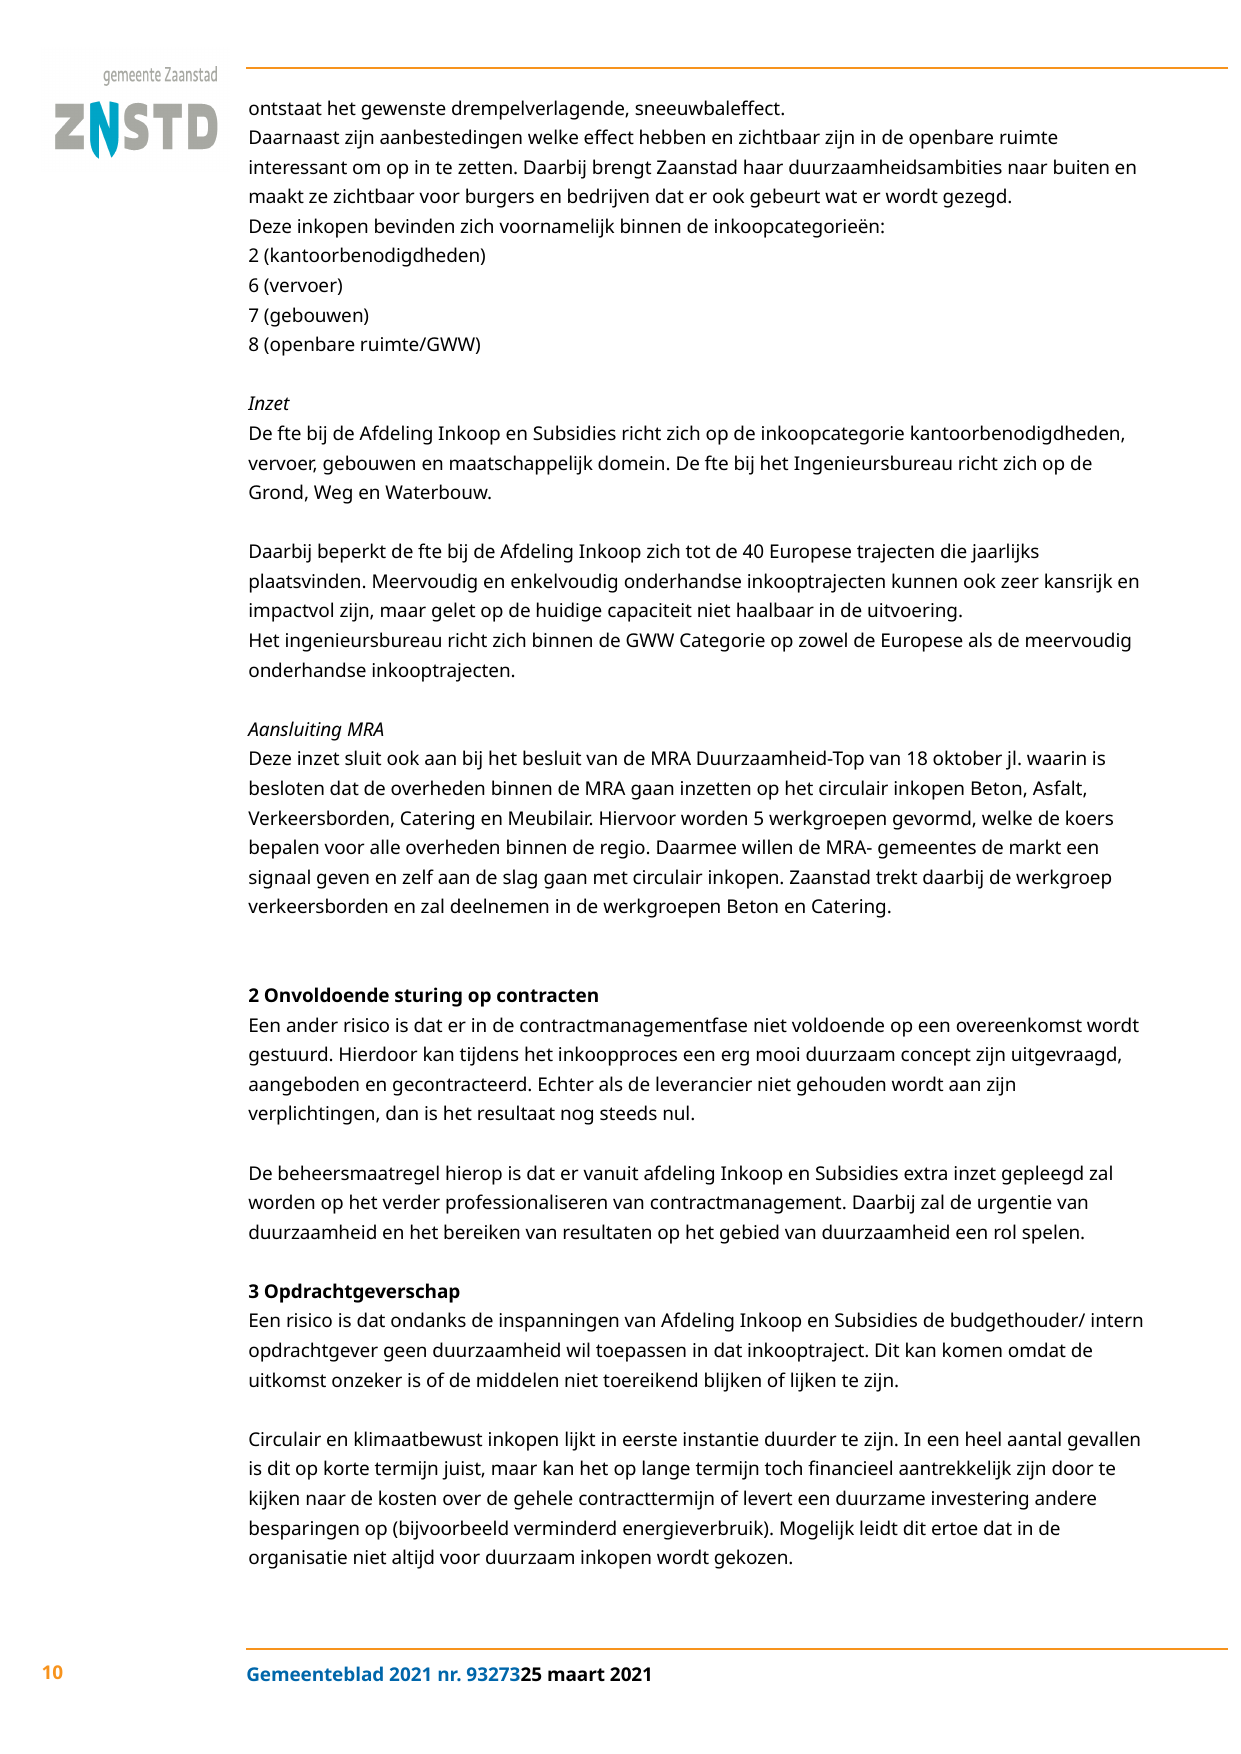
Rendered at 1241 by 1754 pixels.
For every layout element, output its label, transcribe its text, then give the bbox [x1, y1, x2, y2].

text 2 (kantoorbenodigdheden) [248, 243, 1152, 268]
picture [41, 47, 231, 172]
text Deze inkopen bevinden zich voornamelijk binnen de inkoopcategorieën: [248, 213, 1152, 239]
text Inzet [248, 391, 1152, 416]
text Deze inzet sluit ook aan bij het besluit van de MRA Duurzaamheid-Top van 18 oktober jl. waarin is besloten dat de overheden binnen de MRA gaan inzetten op het circulair inkopen Beton, Asfalt, Verkeersborden, Catering en Meubilair. Hiervoor worden 5 werkgroepen gevormd, welke de koers bepalen voor alle overheden binnen de regio. Daarmee willen de MRA- gemeentes de markt een signaal geven en zelf aan de slag gaan met circulair inkopen. Zaanstad trekt daarbij de werkgroep verkeersborden en zal deelnemen in de werkgroepen Beton en Catering. [248, 746, 1152, 919]
text Aansluiting MRA [248, 716, 1152, 742]
text Een ander risico is dat er in de contractmanagementfase niet voldoende op een overeenkomst wordt gestuurd. Hierdoor kan tijdens het inkoopproces een erg mooi duurzaam concept zijn uitgevraagd, aangeboden en gecontracteerd. Echter als de leverancier niet gehouden wordt aan zijn verplichtingen, dan is het resultaat nog steeds nul. [248, 1012, 1152, 1126]
text De fte bij de Afdeling Inkoop en Subsidies richt zich op de inkoopcategorie kantoorbenodigdheden, vervoer, gebouwen en maatschappelijk domein. De fte bij het Ingenieursbureau richt zich op de Grond, Weg en Waterbouw. [248, 420, 1152, 505]
text 2 Onvoldoende sturing op contracten [248, 982, 1152, 1008]
text 3 Opdrachtgeverschap [248, 1278, 1152, 1304]
text Het ingenieursbureau richt zich binnen de GWW Categorie op zowel de Europese als de meervoudig onderhandse inkooptrajecten. [248, 627, 1152, 683]
text Daarnaast zijn aanbestedingen welke effect hebben en zichtbaar zijn in de openbare ruimte interessant om op in te zetten. Daarbij brengt Zaanstad haar duurzaamheidsambities naar buiten en maakt ze zichtbaar voor burgers en bedrijven dat er ook gebeurt wat er wordt gezegd. [248, 124, 1152, 209]
text 6 (vervoer) [248, 272, 1152, 298]
text ontstaat het gewenste drempelverlagende, sneeuwbaleffect. [248, 95, 1152, 121]
text Daarbij beperkt de fte bij de Afdeling Inkoop zich tot de 40 Europese trajecten die jaarlijks plaatsvinden. Meervoudig en enkelvoudig onderhandse inkooptrajecten kunnen ook zeer kansrijk en impactvol zijn, maar gelet op de huidige capaciteit niet haalbaar in de uitvoering. [248, 538, 1152, 623]
text De beheersmaatregel hierop is dat er vanuit afdeling Inkoop en Subsidies extra inzet gepleegd zal worden op het verder professionaliseren van contractmanagement. Daarbij zal de urgentie van duurzaamheid en het bereiken van resultaten op het gebied van duurzaamheid een rol spelen. [248, 1160, 1152, 1245]
text Een risico is dat ondanks de inspanningen van Afdeling Inkoop en Subsidies de budgethouder/ intern opdrachtgever geen duurzaamheid wil toepassen in dat inkooptraject. Dit kan komen omdat de uitkomst onzeker is of de middelen niet toereikend blijken of lijken te zijn. [248, 1308, 1152, 1393]
text 8 (openbare ruimte/GWW) [248, 331, 1152, 357]
text Circulair en klimaatbewust inkopen lijkt in eerste instantie duurder te zijn. In een heel aantal gevallen is dit op korte termijn juist, maar kan het op lange termijn toch financieel aantrekkelijk zijn door te kijken naar de kosten over de gehele contracttermijn of levert een duurzame investering andere besparingen op (bijvoorbeeld verminderd energieverbruik). Mogelijk leidt dit ertoe dat in de organisatie niet altijd voor duurzaam inkopen wordt gekozen. [248, 1426, 1152, 1570]
text 7 (gebouwen) [248, 302, 1152, 328]
